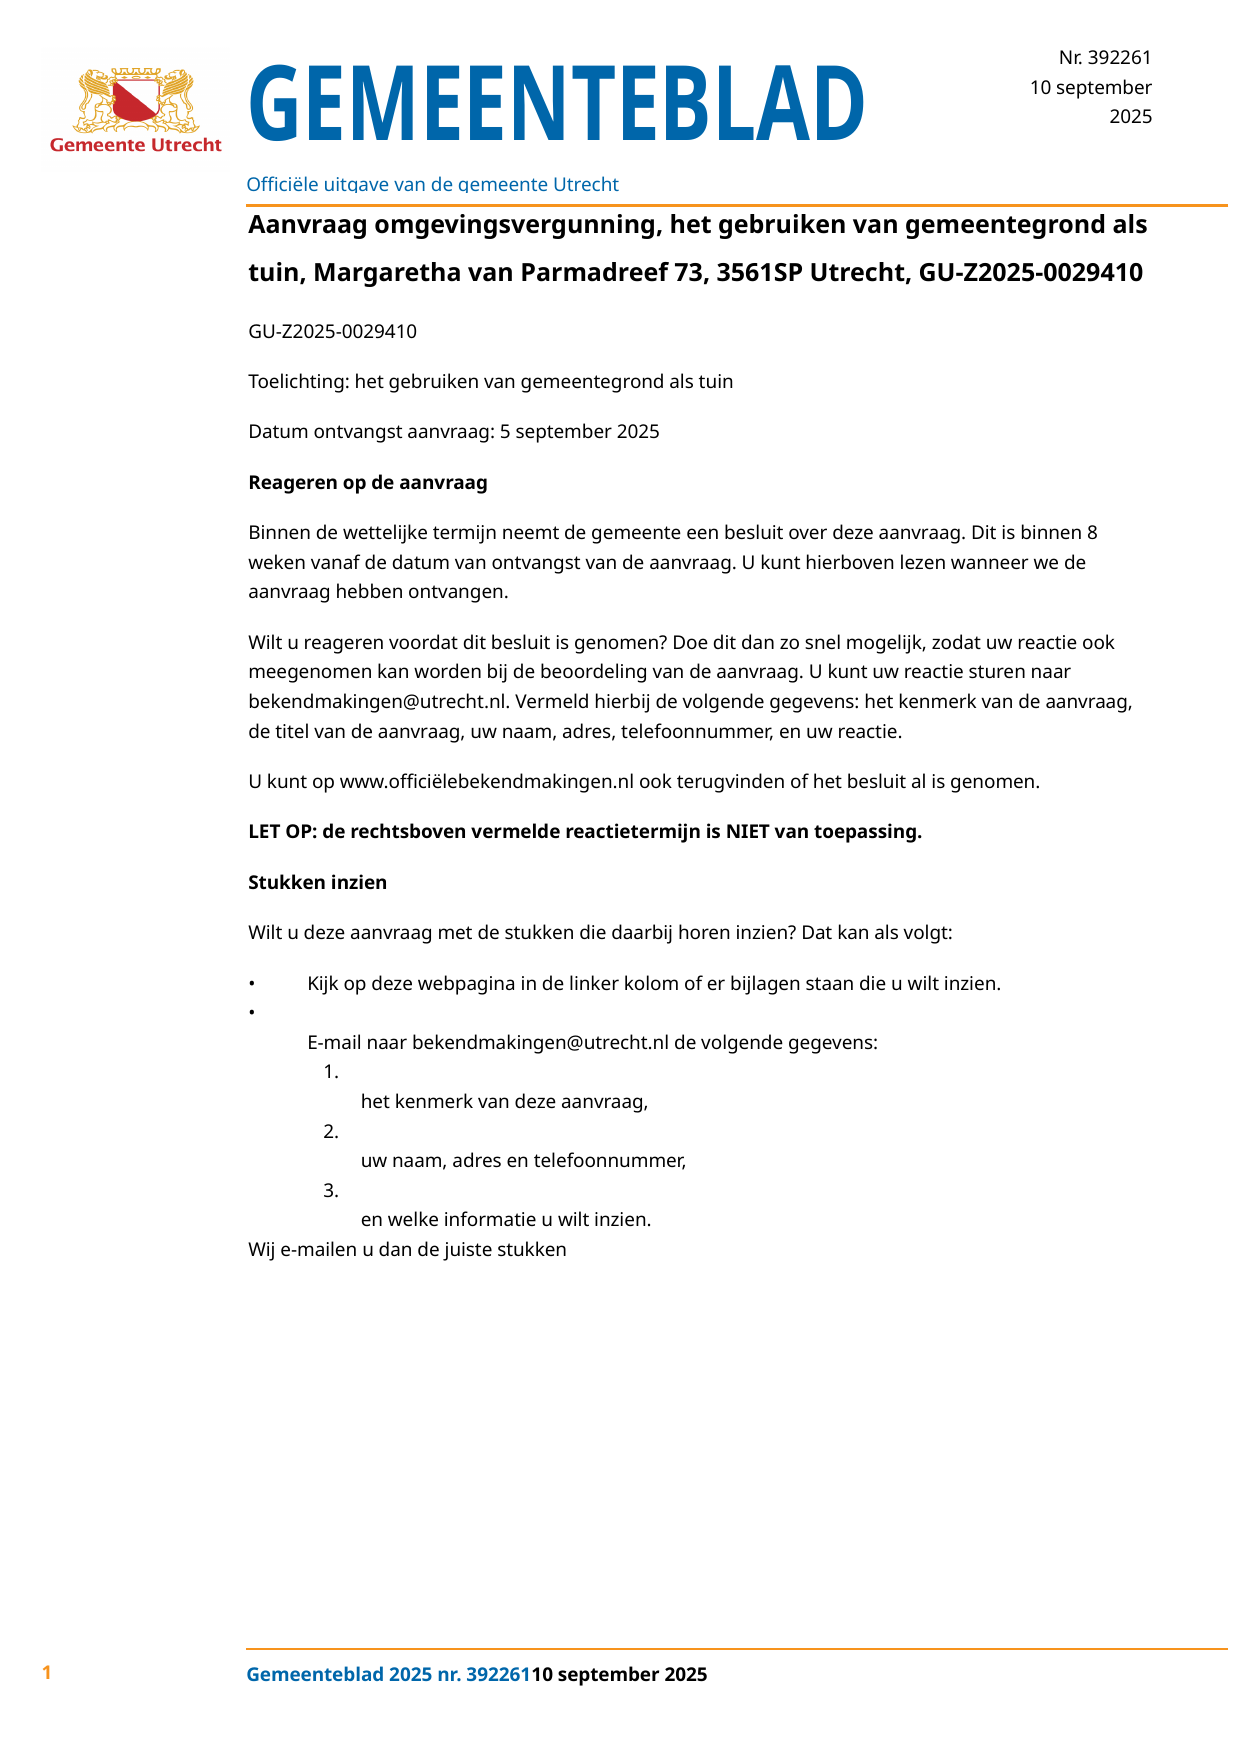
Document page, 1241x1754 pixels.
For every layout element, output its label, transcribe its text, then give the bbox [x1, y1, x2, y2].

text Wilt u deze aanvraag met de stukken die daarbij horen inzien? Dat kan als volgt: [248, 919, 1152, 945]
list uw naam, adres en telefoonnummer, [323, 1147, 1152, 1173]
text Toelichting: het gebruiken van gemeentegrond als tuin [248, 368, 1152, 394]
text Wij e-mailen u dan de juiste stukken [248, 1236, 1152, 1262]
text Wilt u reageren voordat dit besluit is genomen? Doe dit dan zo snel mogelijk, zodat uw reactie ook meegenomen kan worden bij de beoordeling van de aanvraag. U kunt uw reactie sturen naar bekendmakingen@utrecht.nl. Vermeld hierbij de volgende gegevens: het kenmerk van de aanvraag, de titel van de aanvraag, uw naam, adres, telefoonnummer, en uw reactie. [248, 629, 1152, 744]
text Binnen de wettelijke termijn neemt de gemeente een besluit over deze aanvraag. Dit is binnen 8 weken vanaf de datum van ontvangst van de aanvraag. U kunt hierboven lezen wanneer we de aanvraag hebben ontvangen. [248, 519, 1152, 604]
list Kijk op deze webpagina in de linker kolom of er bijlagen staan die u wilt inzien. [248, 970, 1152, 996]
list en welke informatie u wilt inzien. [323, 1207, 1152, 1232]
text U kunt op www.officiëlebekendmakingen.nl ook terugvinden of het besluit al is genomen. [248, 768, 1152, 794]
picture [41, 47, 231, 172]
text Stukken inzien [248, 869, 1152, 895]
text LET OP: de rechtsboven vermelde reactietermijn is NIET van toepassing. [248, 819, 1152, 844]
text Aanvraag omgevingsvergunning, het gebruiken van gemeentegrond als tuin, Margaretha van Parmadreef 73, 3561SP Utrecht, GU-Z2025-0029410 [248, 207, 1152, 288]
list het kenmerk van deze aanvraag, [323, 1088, 1152, 1114]
text GU-Z2025-0029410 [248, 318, 1152, 344]
text Reageren op de aanvraag [248, 469, 1152, 495]
list E-mail naar bekendmakingen@utrecht.nl de volgende gegevens: [248, 1029, 1152, 1055]
text Datum ontvangst aanvraag: 5 september 2025 [248, 419, 1152, 444]
